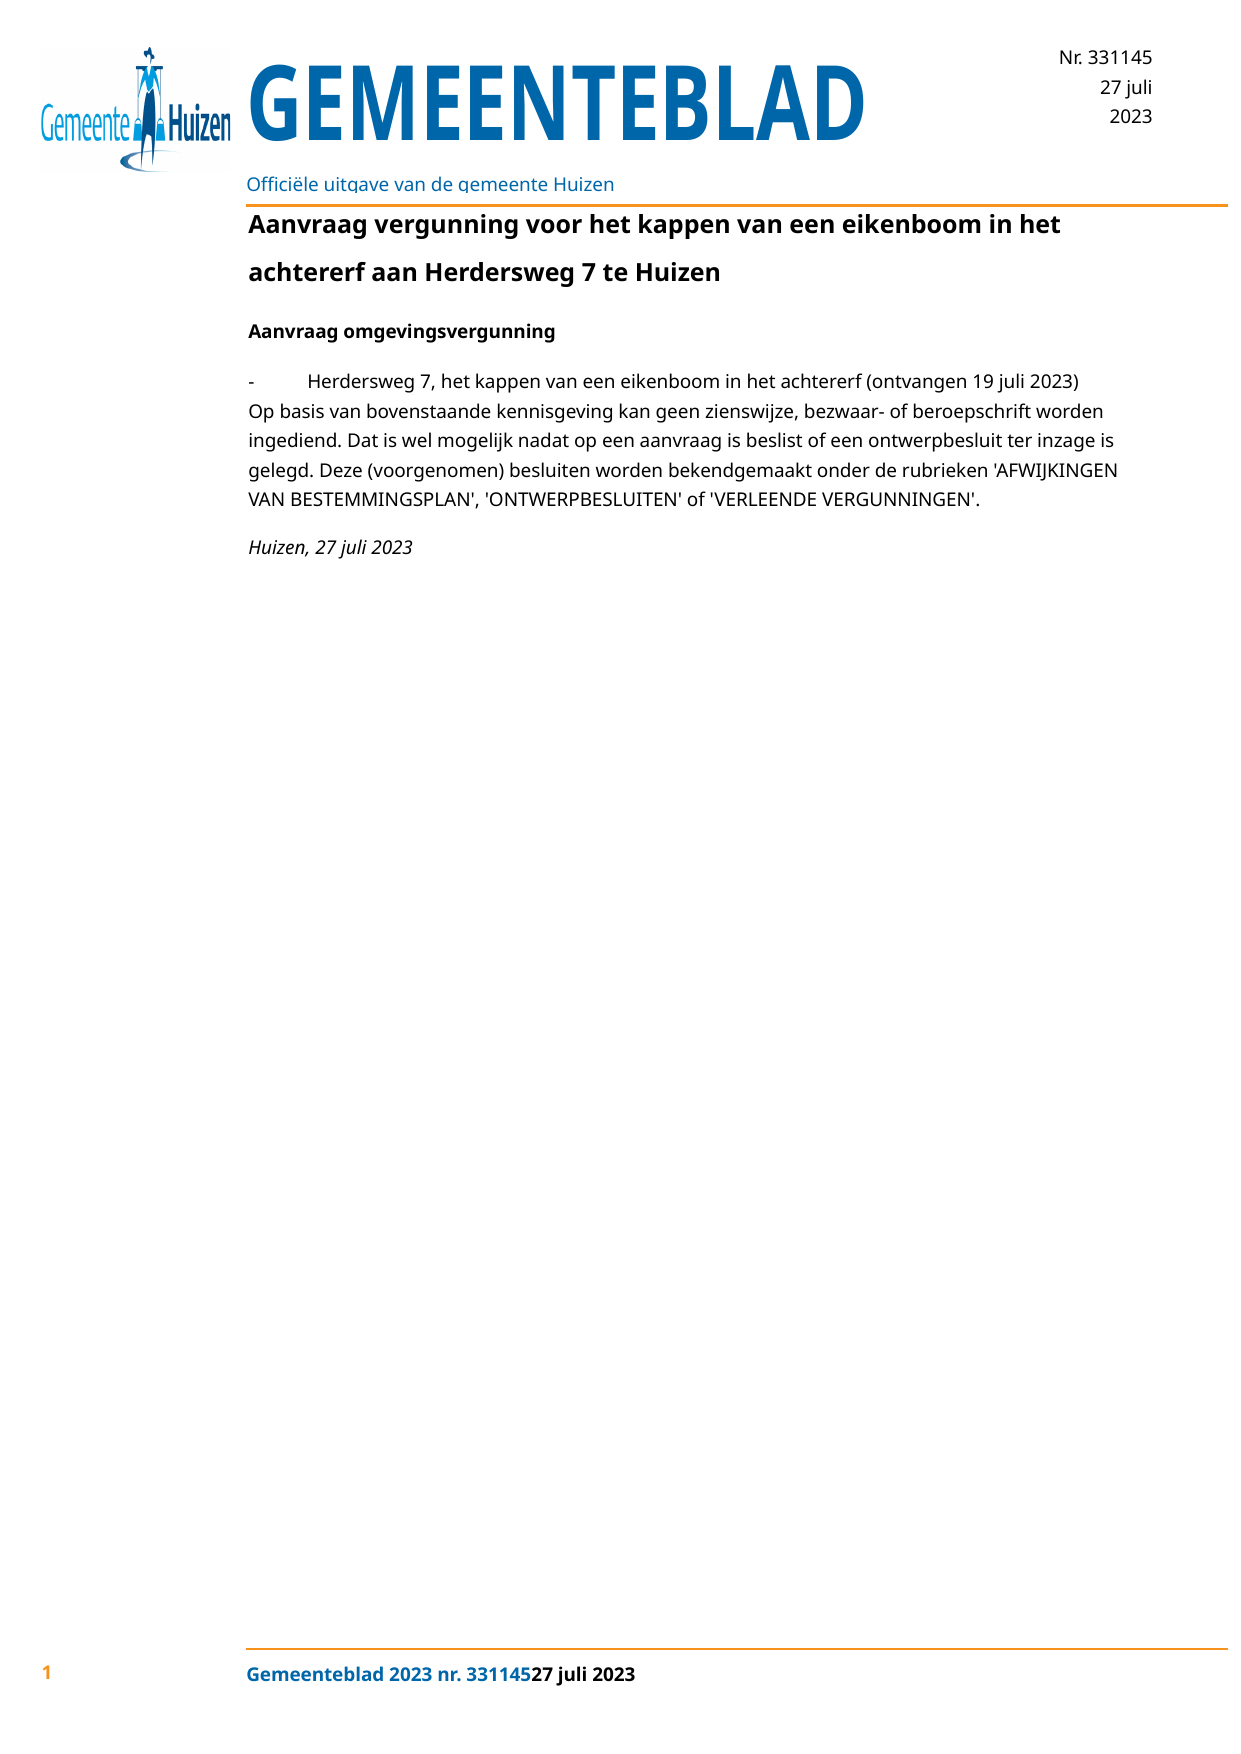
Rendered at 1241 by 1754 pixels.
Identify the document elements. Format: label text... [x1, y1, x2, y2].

text Huizen, 27 juli 2023 [248, 534, 1152, 560]
list Herdersweg 7, het kappen van een eikenboom in het achtererf (ontvangen 19 juli 2023) [248, 368, 1152, 394]
picture [41, 47, 231, 172]
text Aanvraag vergunning voor het kappen van een eikenboom in het achtererf aan Herdersweg 7 te Huizen [248, 207, 1152, 288]
text Op basis van bovenstaande kennisgeving kan geen zienswijze, bezwaar- of beroepschrift worden ingediend. Dat is wel mogelijk nadat op een aanvraag is beslist of een ontwerpbesluit ter inzage is gelegd. Deze (voorgenomen) besluiten worden bekendgemaakt onder de rubrieken 'AFWIJKINGEN VAN BESTEMMINGSPLAN', 'ONTWERPBESLUITEN' of 'VERLEENDE VERGUNNINGEN'. [248, 398, 1152, 512]
text Aanvraag omgevingsvergunning [248, 318, 1152, 344]
